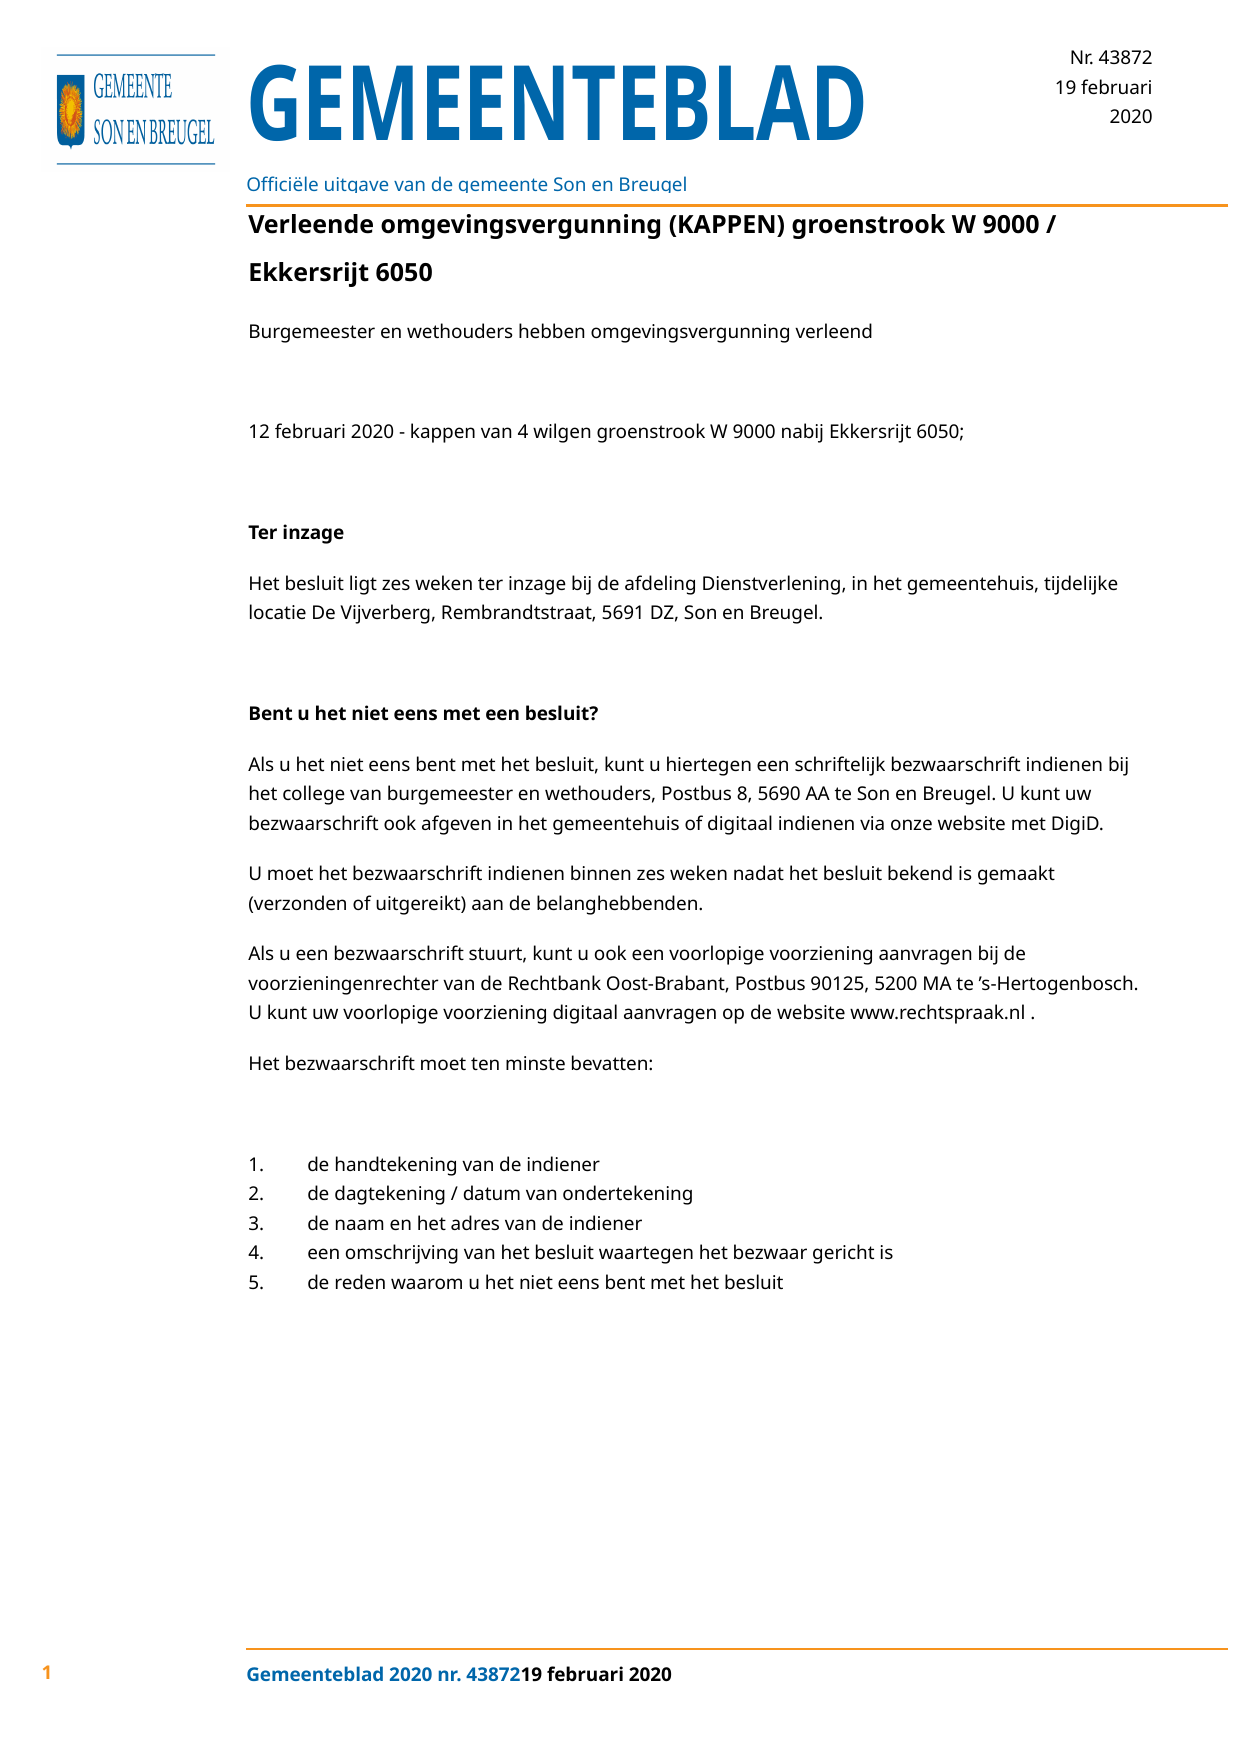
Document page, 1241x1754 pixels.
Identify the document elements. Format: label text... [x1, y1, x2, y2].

text Burgemeester en wethouders hebben omgevingsvergunning verleend [248, 318, 1152, 344]
text Het bezwaarschrift moet ten minste bevatten: [248, 1050, 1152, 1076]
picture [41, 47, 231, 172]
list de naam en het adres van de indiener [248, 1210, 1152, 1236]
text Als u een bezwaarschrift stuurt, kunt u ook een voorlopige voorziening aanvragen bij de voorzieningenrechter van de Rechtbank Oost-Brabant, Postbus 90125, 5200 MA te ’s-Hertogenbosch. U kunt uw voorlopige voorziening digitaal aanvragen op de website www.rechtspraak.nl . [248, 940, 1152, 1025]
text Ter inzage [248, 519, 1152, 545]
text Verleende omgevingsvergunning (KAPPEN) groenstrook W 9000 / Ekkersrijt 6050 [248, 207, 1152, 288]
text Het besluit ligt zes weken ter inzage bij de afdeling Dienstverlening, in het gemeentehuis, tijdelijke locatie De Vijverberg, Rembrandtstraat, 5691 DZ, Son en Breugel. [248, 570, 1152, 625]
list de handtekening van de indiener [248, 1151, 1152, 1177]
text Bent u het niet eens met een besluit? [248, 700, 1152, 726]
text U moet het bezwaarschrift indienen binnen zes weken nadat het besluit bekend is gemaakt (verzonden of uitgereikt) aan de belanghebbenden. [248, 860, 1152, 916]
text Als u het niet eens bent met het besluit, kunt u hiertegen een schriftelijk bezwaarschrift indienen bij het college van burgemeester en wethouders, Postbus 8, 5690 AA te Son en Breugel. U kunt uw bezwaarschrift ook afgeven in het gemeentehuis of digitaal indienen via onze website met DigiD. [248, 751, 1152, 836]
list een omschrijving van het besluit waartegen het bezwaar gericht is [248, 1239, 1152, 1265]
list de reden waarom u het niet eens bent met het besluit [248, 1269, 1152, 1295]
list de dagtekening / datum van ondertekening [248, 1180, 1152, 1206]
text 12 februari 2020 - kappen van 4 wilgen groenstrook W 9000 nabij Ekkersrijt 6050; [248, 419, 1152, 444]
